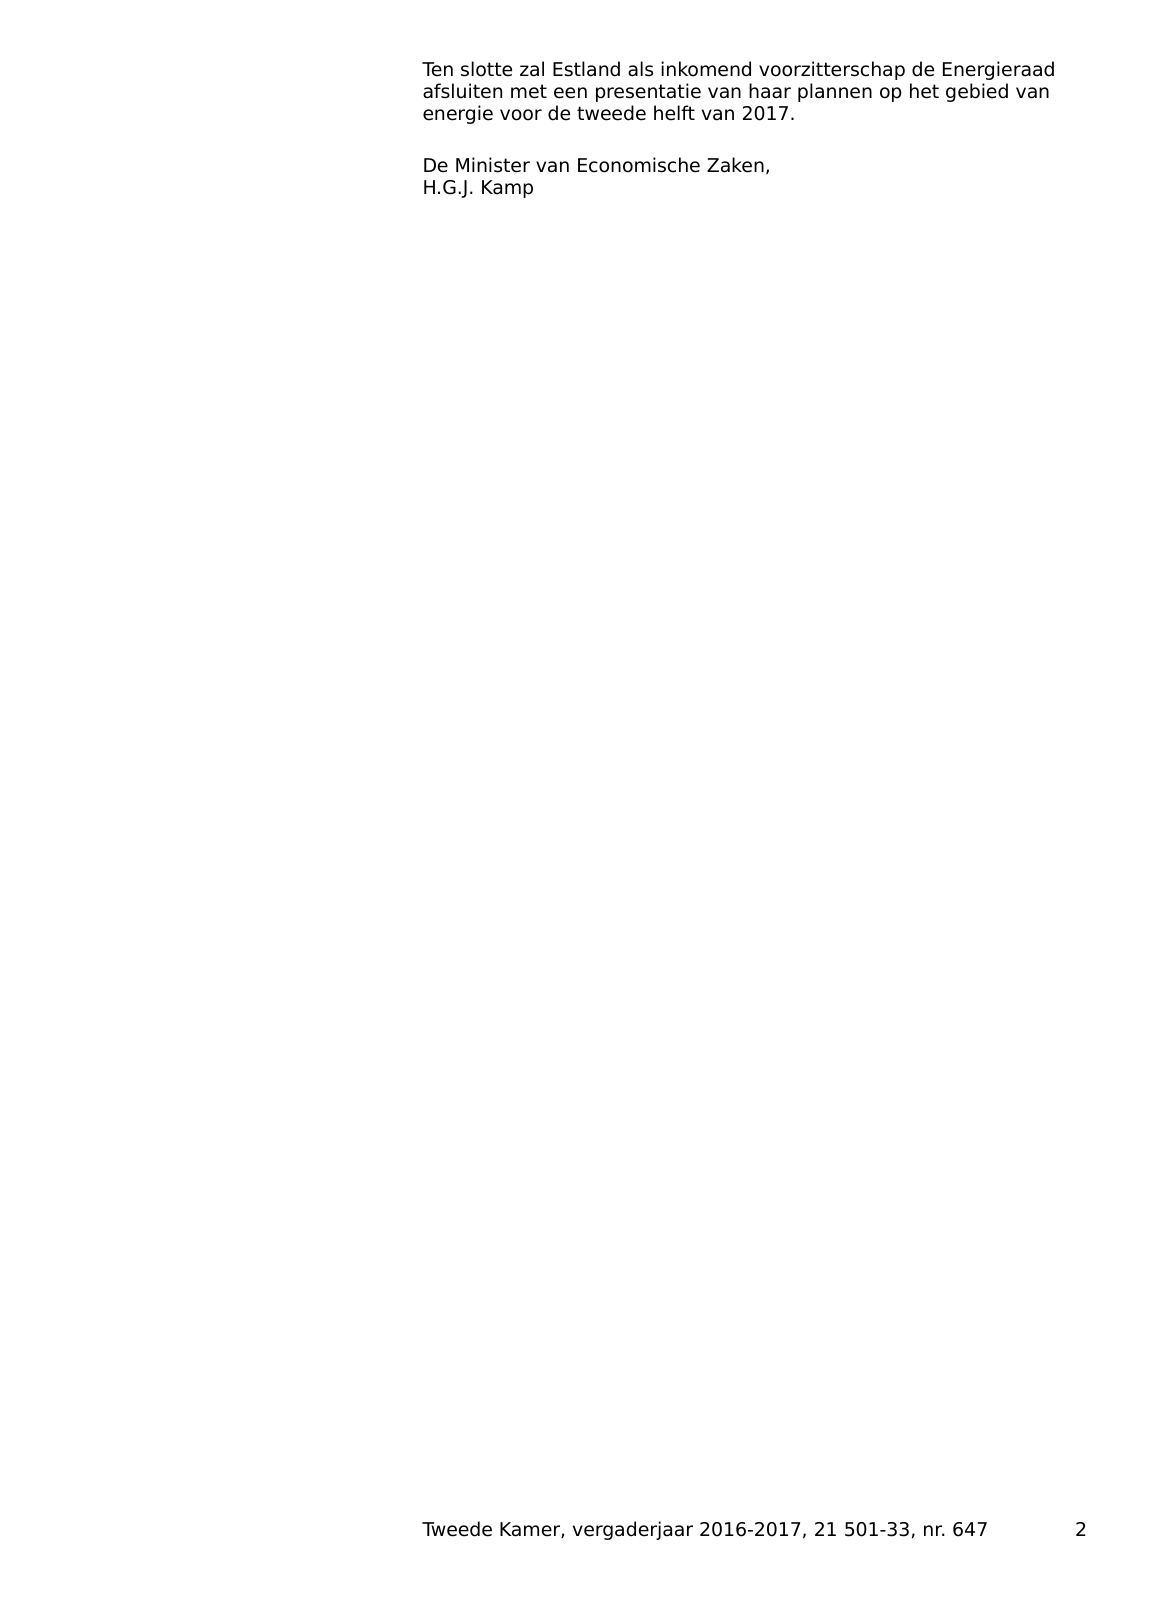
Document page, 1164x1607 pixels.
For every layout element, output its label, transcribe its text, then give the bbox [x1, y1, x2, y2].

text Ten slotte zal Estland als inkomend voorzitterschap de Energieraad afsluiten met een presentatie van haar plannen op het gebied van energie voor de tweede helft van 2017. [422, 59, 1087, 125]
text De Minister van Economische Zaken, H.G.J. Kamp [422, 155, 1087, 199]
